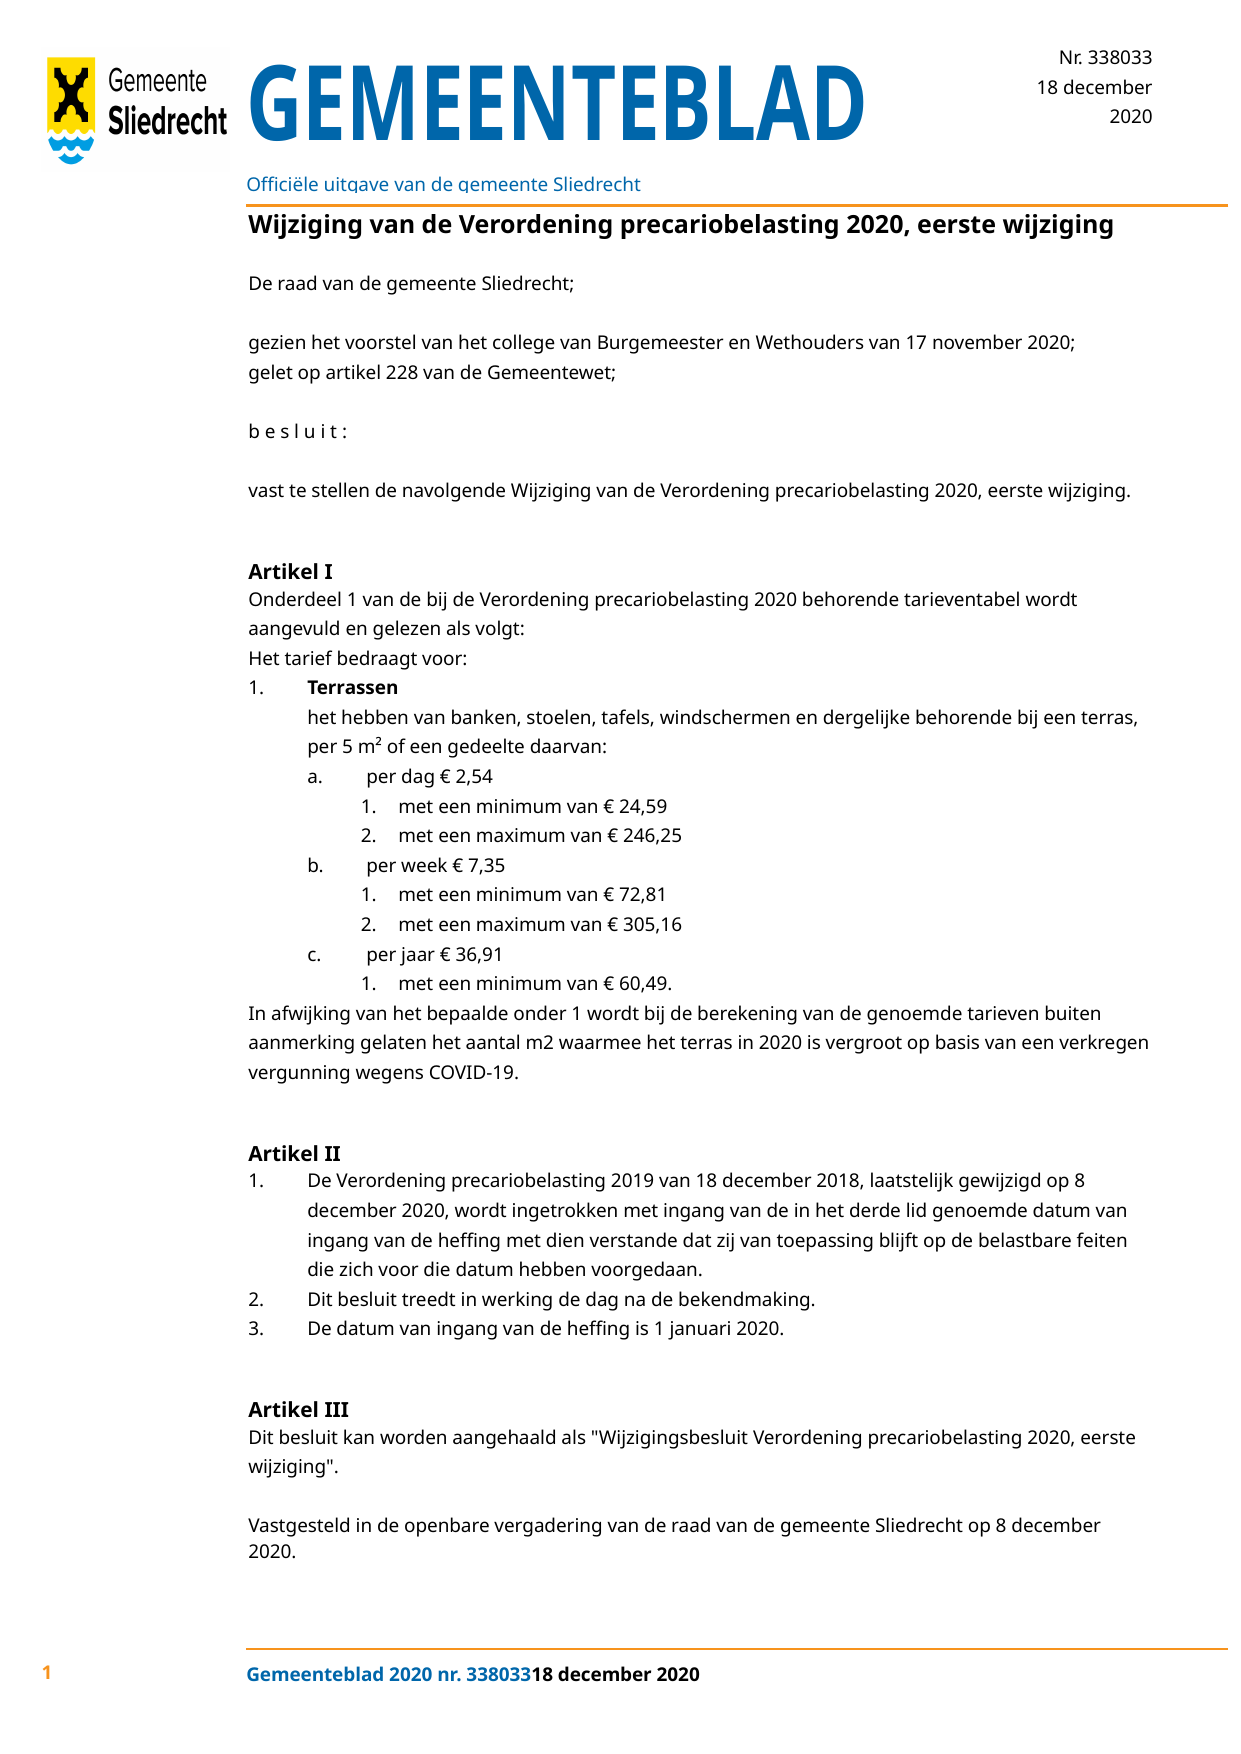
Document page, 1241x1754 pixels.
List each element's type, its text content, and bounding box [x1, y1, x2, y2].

text In afwijking van het bepaalde onder 1 wordt bij de berekening van de genoemde tarieven buiten aanmerking gelaten het aantal m2 waarmee het terras in 2020 is vergroot op basis van een verkregen vergunning wegens COVID-19. [248, 1000, 1152, 1085]
text vast te stellen de navolgende Wijziging van de Verordening precariobelasting 2020, eerste wijziging. [248, 477, 1152, 503]
list met een maximum van € 305,16 [361, 911, 1152, 937]
list per week € 7,35 [307, 852, 1152, 878]
list De datum van ingang van de heffing is 1 januari 2020. [248, 1316, 1152, 1341]
list met een minimum van € 72,81 [361, 882, 1152, 907]
text b e s l u i t : [248, 418, 1152, 444]
text Vastgesteld in de openbare vergadering van de raad van de gemeente Sliedrecht op 8 december 2020. [248, 1513, 1152, 1564]
text Artikel II [248, 1139, 1152, 1168]
list het hebben van banken, stoelen, tafels, windschermen en dergelijke behorende bij een terras, per 5 m² of een gedeelte daarvan: [248, 704, 1152, 759]
text Dit besluit kan worden aangehaald als "Wijzigingsbesluit Verordening precariobelasting 2020, eerste wijziging". [248, 1424, 1152, 1479]
list met een minimum van € 60,49. [361, 970, 1152, 996]
text Het tarief bedraagt voor: [248, 645, 1152, 671]
list met een minimum van € 24,59 [361, 793, 1152, 819]
list De Verordening precariobelasting 2019 van 18 december 2018, laatstelijk gewijzigd op 8 december 2020, wordt ingetrokken met ingang van de in het derde lid genoemde datum van ingang van de heffing met dien verstande dat zij van toepassing blijft op de belastbare feiten die zich voor die datum hebben voorgedaan. [248, 1168, 1152, 1282]
text Onderdeel 1 van de bij de Verordening precariobelasting 2020 behorende tarieventabel wordt aangevuld en gelezen als volgt: [248, 586, 1152, 641]
text gelet op artikel 228 van de Gemeentewet; [248, 359, 1152, 385]
list Terrassen [248, 674, 1152, 700]
list Dit besluit treedt in werking de dag na de bekendmaking. [248, 1286, 1152, 1312]
picture [41, 47, 231, 172]
list per jaar € 36,91 [307, 941, 1152, 967]
text Wijziging van de Verordening precariobelasting 2020, eerste wijziging [248, 207, 1152, 241]
list met een maximum van € 246,25 [361, 822, 1152, 848]
text Artikel III [248, 1396, 1152, 1424]
list per dag € 2,54 [307, 763, 1152, 789]
text gezien het voorstel van het college van Burgemeester en Wethouders van 17 november 2020; [248, 329, 1152, 355]
text De raad van de gemeente Sliedrecht; [248, 270, 1152, 296]
text Artikel I [248, 557, 1152, 586]
